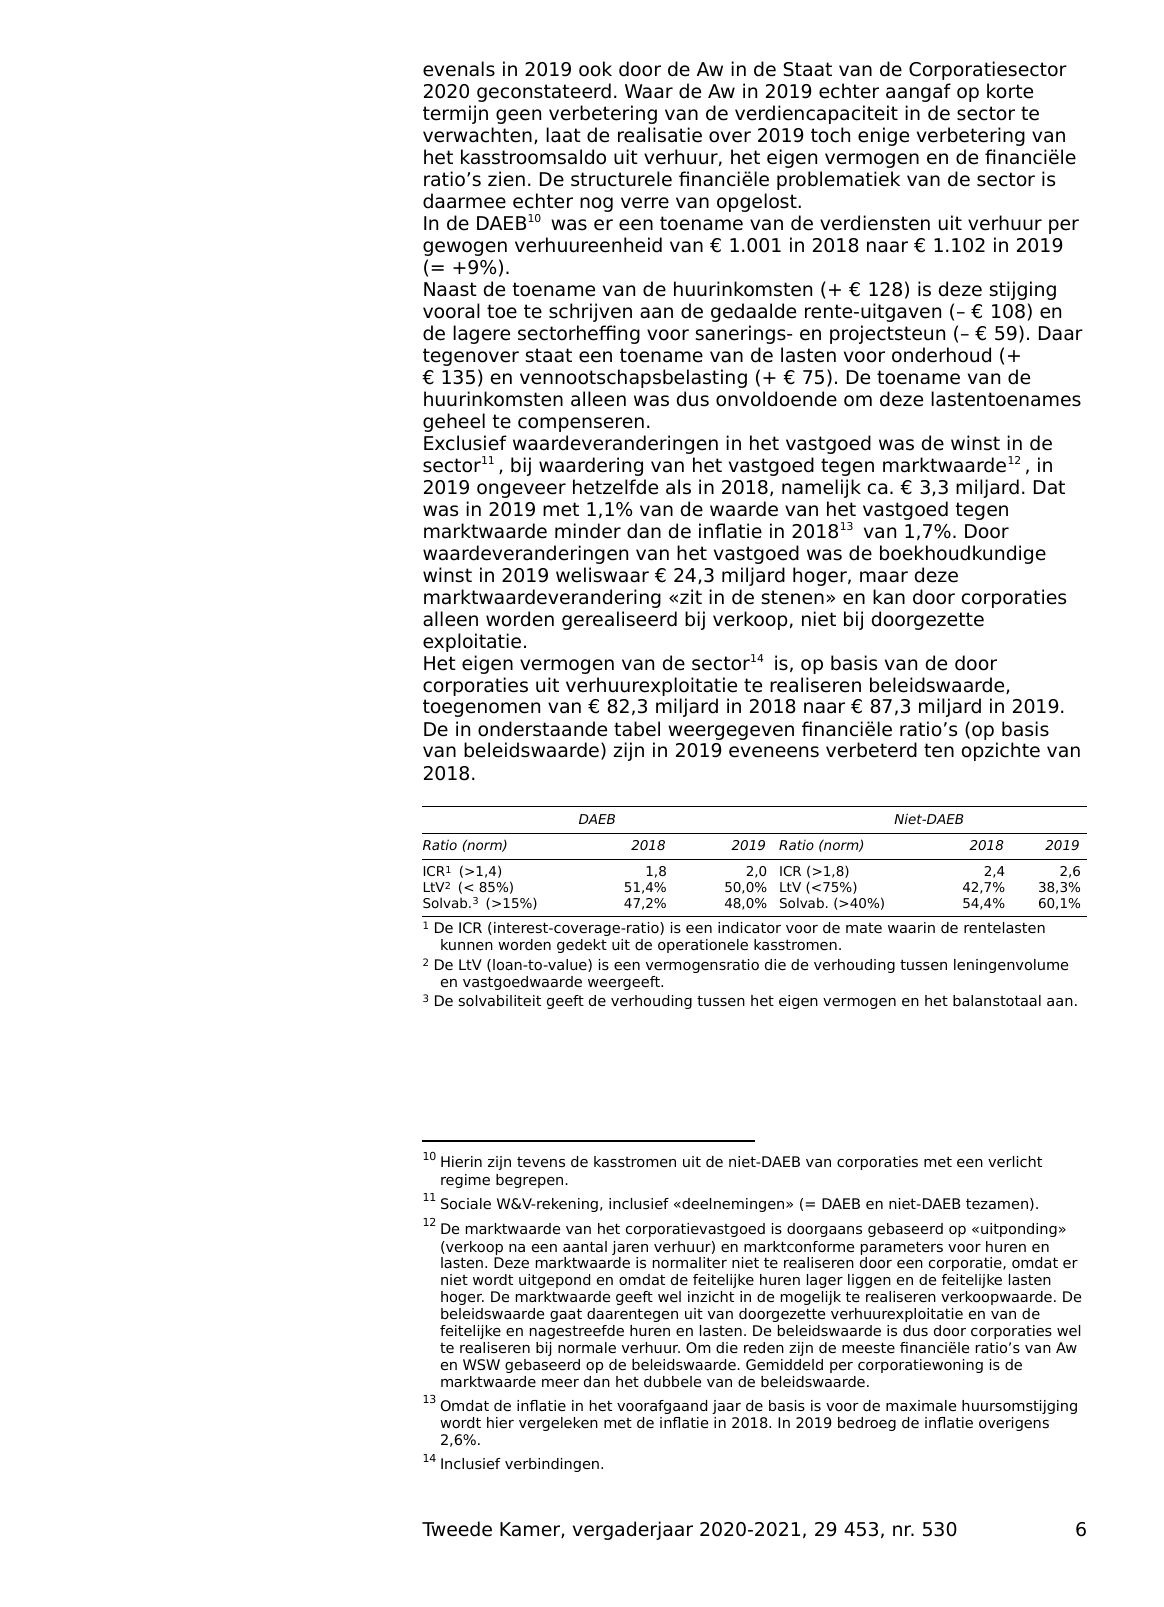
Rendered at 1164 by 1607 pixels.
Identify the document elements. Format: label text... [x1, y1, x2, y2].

table_cell 60,1% [1011, 896, 1087, 916]
table_cell Solvab.3 (>15%) [422, 896, 584, 916]
text Omdat de inflatie in het voorafgaand jaar de basis is voor de maximale huursomstijging wordt hier vergeleken met de inflatie in 2018. In 2019 bedroeg de inflatie overigens 2,6%. [422, 1393, 1087, 1449]
table_cell 42,7% [923, 880, 1011, 896]
text Het eigen vermogen van de sector is, op basis van de door corporaties uit verhuurexploitatie te realiseren beleidswaarde, toegenomen van € 82,3 miljard in 2018 naar € 87,3 miljard in 2019. De in onderstaande tabel weergegeven financiële ratio’s (op basis van beleidswaarde) zijn in 2019 eveneens verbeterd ten opzichte van 2018. [422, 652, 1087, 784]
text evenals in 2019 ook door de Aw in de Staat van de Corporatiesector 2020 geconstateerd. Waar de Aw in 2019 echter aangaf op korte termijn geen verbetering van de verdiencapaciteit in de sector te verwachten, laat de realisatie over 2019 toch enige verbetering van het kasstroomsaldo uit verhuur, het eigen vermogen en de financiële ratio’s zien. De structurele financiële problematiek van de sector is daarmee echter nog verre van opgelost. [422, 59, 1087, 213]
table_cell ICR (>1,8) [773, 860, 923, 880]
table_cell LtV2 (< 85%) [422, 880, 584, 896]
table_cell LtV (<75%) [773, 880, 923, 896]
table_cell 1,8 [584, 860, 672, 880]
table_cell 2,6 [1011, 860, 1087, 880]
table_cell Solvab. (>40%) [773, 896, 923, 916]
table_cell Ratio (norm) [422, 834, 584, 858]
table_cell 2019 [673, 834, 773, 858]
table_cell 1 De ICR (interest-coverage-ratio) is een indicator voor de mate waarin de rentelasten kunnen worden gedekt uit de operationele kasstromen. 2 De LtV (loan-to-value) is een vermogensratio die de verhouding tussen leningenvolume en vastgoedwaarde weergeeft. 3 De solvabiliteit geeft de verhouding tussen het eigen vermogen en het balanstotaal aan. [422, 917, 1087, 1010]
text Naast de toename van de huurinkomsten (+ € 128) is deze stijging vooral toe te schrijven aan de gedaalde rente-uitgaven (– € 108) en de lagere sectorheffing voor sanerings- en projectsteun (– € 59). Daar tegenover staat een toename van de lasten voor onderhoud (+ € 135) en vennootschapsbelasting (+ € 75). De toename van de huurinkomsten alleen was dus onvoldoende om deze lastentoenames geheel te compenseren. [422, 279, 1087, 433]
text Hierin zijn tevens de kasstromen uit de niet-DAEB van corporaties met een verlicht regime begrepen. [422, 1150, 1087, 1189]
table_cell 2018 [584, 834, 672, 858]
table_cell 47,2% [584, 896, 672, 916]
table_cell ICR1 (>1,4) [422, 860, 584, 880]
table_cell 51,4% [584, 880, 672, 896]
table_cell 2018 [923, 834, 1011, 858]
table_cell 2,4 [923, 860, 1011, 880]
table_cell 48,0% [673, 896, 773, 916]
text In de DAEB was er een toename van de verdiensten uit verhuur per gewogen verhuureenheid van € 1.001 in 2018 naar € 1.102 in 2019 (= +9%). [422, 213, 1087, 279]
table_cell Ratio (norm) [773, 834, 923, 858]
text Exclusief waardeveranderingen in het vastgoed was de winst in de sector, bij waardering van het vastgoed tegen marktwaarde, in 2019 ongeveer hetzelfde als in 2018, namelijk ca. € 3,3 miljard. Dat was in 2019 met 1,1% van de waarde van het vastgoed tegen marktwaarde minder dan de inflatie in 2018 van 1,7%. Door waardeveranderingen van het vastgoed was de boekhoudkundige winst in 2019 weliswaar € 24,3 miljard hoger, maar deze marktwaardeverandering «zit in de stenen» en kan door corporaties alleen worden gerealiseerd bij verkoop, niet bij doorgezette exploitatie. [422, 433, 1087, 652]
text De marktwaarde van het corporatievastgoed is doorgaans gebaseerd op «uitponding» (verkoop na een aantal jaren verhuur) en marktconforme parameters voor huren en lasten. Deze marktwaarde is normaliter niet te realiseren door een corporatie, omdat er niet wordt uitgepond en omdat de feitelijke huren lager liggen en de feitelijke lasten hoger. De marktwaarde geeft wel inzicht in de mogelijk te realiseren verkoopwaarde. De beleidswaarde gaat daarentegen uit van doorgezette verhuurexploitatie en van de feitelijke en nagestreefde huren en lasten. De beleidswaarde is dus door corporaties wel te realiseren bij normale verhuur. Om die reden zijn de meeste financiële ratio’s van Aw en WSW gebaseerd op de beleidswaarde. Gemiddeld per corporatiewoning is de marktwaarde meer dan het dubbele van de beleidswaarde. [422, 1217, 1087, 1391]
text Sociale W&V-rekening, inclusief «deelnemingen» (= DAEB en niet-DAEB tezamen). [422, 1192, 1087, 1214]
table_cell 2,0 [673, 860, 773, 880]
text Inclusief verbindingen. [422, 1452, 1087, 1474]
table_cell 54,4% [923, 896, 1011, 916]
table_cell 38,3% [1011, 880, 1087, 896]
table_cell 50,0% [673, 880, 773, 896]
table_cell 2019 [1011, 834, 1087, 858]
table_header Niet-DAEB [773, 807, 1087, 832]
table_header DAEB [422, 807, 773, 832]
